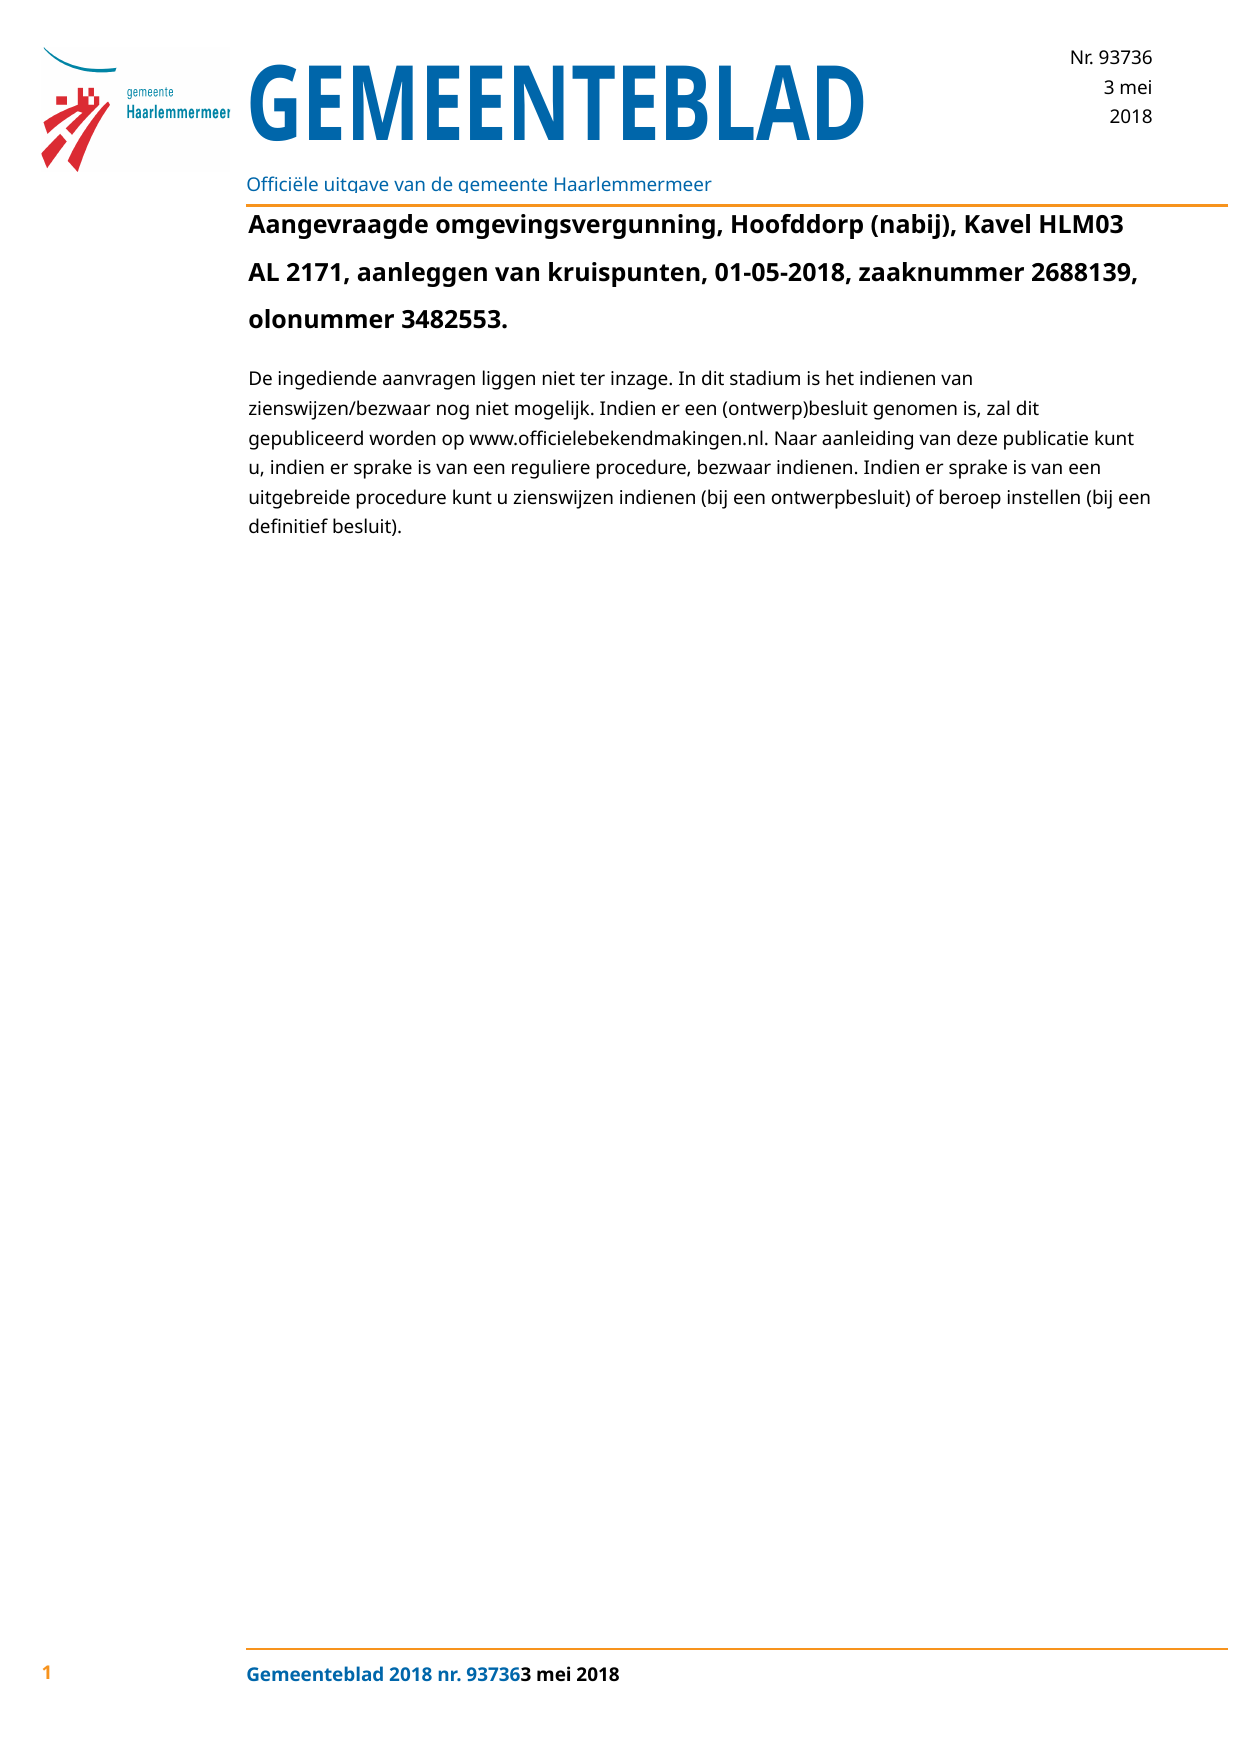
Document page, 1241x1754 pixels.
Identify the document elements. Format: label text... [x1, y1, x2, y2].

picture [41, 47, 231, 172]
text De ingediende aanvragen liggen niet ter inzage. In dit stadium is het indienen van zienswijzen/bezwaar nog niet mogelijk. Indien er een (ontwerp)besluit genomen is, zal dit gepubliceerd worden op www.officielebekendmakingen.nl. Naar aanleiding van deze publicatie kunt u, indien er sprake is van een reguliere procedure, bezwaar indienen. Indien er sprake is van een uitgebreide procedure kunt u zienswijzen indienen (bij een ontwerpbesluit) of beroep instellen (bij een definitief besluit). [248, 366, 1152, 539]
text Aangevraagde omgevingsvergunning, Hoofddorp (nabij), Kavel HLM03 AL 2171, aanleggen van kruispunten, 01-05-2018, zaaknummer 2688139, olonummer 3482553. [248, 207, 1152, 336]
